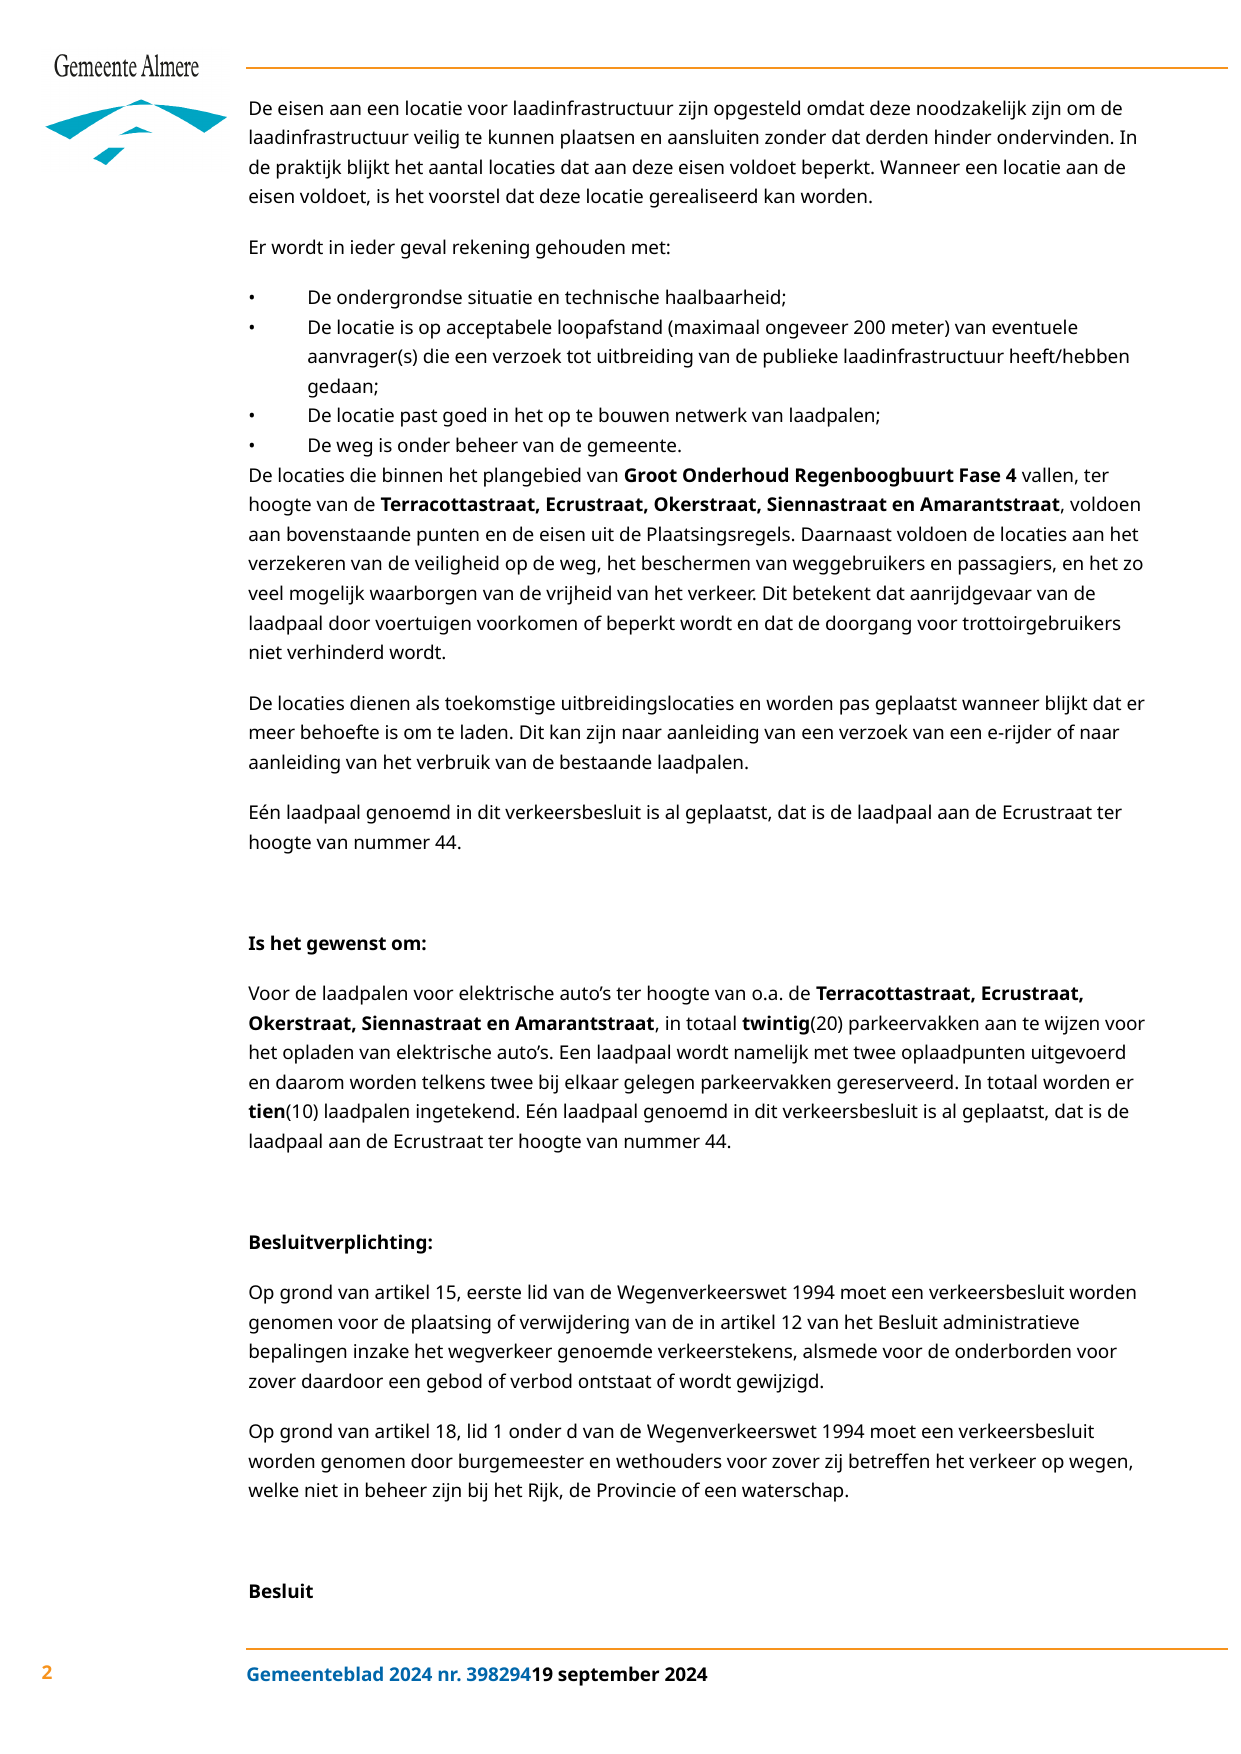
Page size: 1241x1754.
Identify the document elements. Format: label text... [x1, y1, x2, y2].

list De locatie is op acceptabele loopafstand (maximaal ongeveer 200 meter) van eventuele aanvrager(s) die een verzoek tot uitbreiding van de publieke laadinfrastructuur heeft/hebben gedaan; [248, 314, 1152, 399]
text Voor de laadpalen voor elektrische auto’s ter hoogte van o.a. de Terracottastraat, Ecrustraat, Okerstraat, Siennastraat en Amarantstraat, in totaal twintig(20) parkeervakken aan te wijzen voor het opladen van elektrische auto’s. Een laadpaal wordt namelijk met twee oplaadpunten uitgevoerd en daarom worden telkens twee bij elkaar gelegen parkeervakken gereserveerd. In totaal worden er tien(10) laadpalen ingetekend. Eén laadpaal genoemd in dit verkeersbesluit is al geplaatst, dat is de laadpaal aan de Ecrustraat ter hoogte van nummer 44. [248, 980, 1152, 1154]
text De locaties die binnen het plangebied van Groot Onderhoud Regenboogbuurt Fase 4 vallen, ter hoogte van de Terracottastraat, Ecrustraat, Okerstraat, Siennastraat en Amarantstraat, voldoen aan bovenstaande punten en de eisen uit de Plaatsingsregels. Daarnaast voldoen de locaties aan het verzekeren van de veiligheid op de weg, het beschermen van weggebruikers en passagiers, en het zo veel mogelijk waarborgen van de vrijheid van het verkeer. Dit betekent dat aanrijdgevaar van de laadpaal door voertuigen voorkomen of beperkt wordt en dat de doorgang voor trottoirgebruikers niet verhinderd wordt. [248, 462, 1152, 665]
list De locatie past goed in het op te bouwen netwerk van laadpalen; [248, 403, 1152, 428]
list De ondergrondse situatie en technische haalbaarheid; [248, 284, 1152, 310]
text Eén laadpaal genoemd in dit verkeersbesluit is al geplaatst, dat is de laadpaal aan de Ecrustraat ter hoogte van nummer 44. [248, 799, 1152, 855]
text De locaties dienen als toekomstige uitbreidingslocaties en worden pas geplaatst wanneer blijkt dat er meer behoefte is om te laden. Dit kan zijn naar aanleiding van een verzoek van een e-rijder of naar aanleiding van het verbruik van de bestaande laadpalen. [248, 690, 1152, 775]
picture [41, 47, 231, 172]
text Er wordt in ieder geval rekening gehouden met: [248, 234, 1152, 260]
text Besluit [248, 1578, 1152, 1604]
text Besluitverplichting: [248, 1229, 1152, 1255]
text Op grond van artikel 18, lid 1 onder d van de Wegenverkeerswet 1994 moet een verkeersbesluit worden genomen door burgemeester en wethouders voor zover zij betreffen het verkeer op wegen, welke niet in beheer zijn bij het Rijk, de Provincie of een waterschap. [248, 1418, 1152, 1503]
text Op grond van artikel 15, eerste lid van de Wegenverkeerswet 1994 moet een verkeersbesluit worden genomen voor de plaatsing of verwijdering van de in artikel 12 van het Besluit administratieve bepalingen inzake het wegverkeer genoemde verkeerstekens, alsmede voor de onderborden voor zover daardoor een gebod of verbod ontstaat of wordt gewijzigd. [248, 1279, 1152, 1394]
list De weg is onder beheer van de gemeente. [248, 432, 1152, 458]
text De eisen aan een locatie voor laadinfrastructuur zijn opgesteld omdat deze noodzakelijk zijn om de laadinfrastructuur veilig te kunnen plaatsen en aansluiten zonder dat derden hinder ondervinden. In de praktijk blijkt het aantal locaties dat aan deze eisen voldoet beperkt. Wanneer een locatie aan de eisen voldoet, is het voorstel dat deze locatie gerealiseerd kan worden. [248, 95, 1152, 209]
text Is het gewenst om: [248, 930, 1152, 956]
